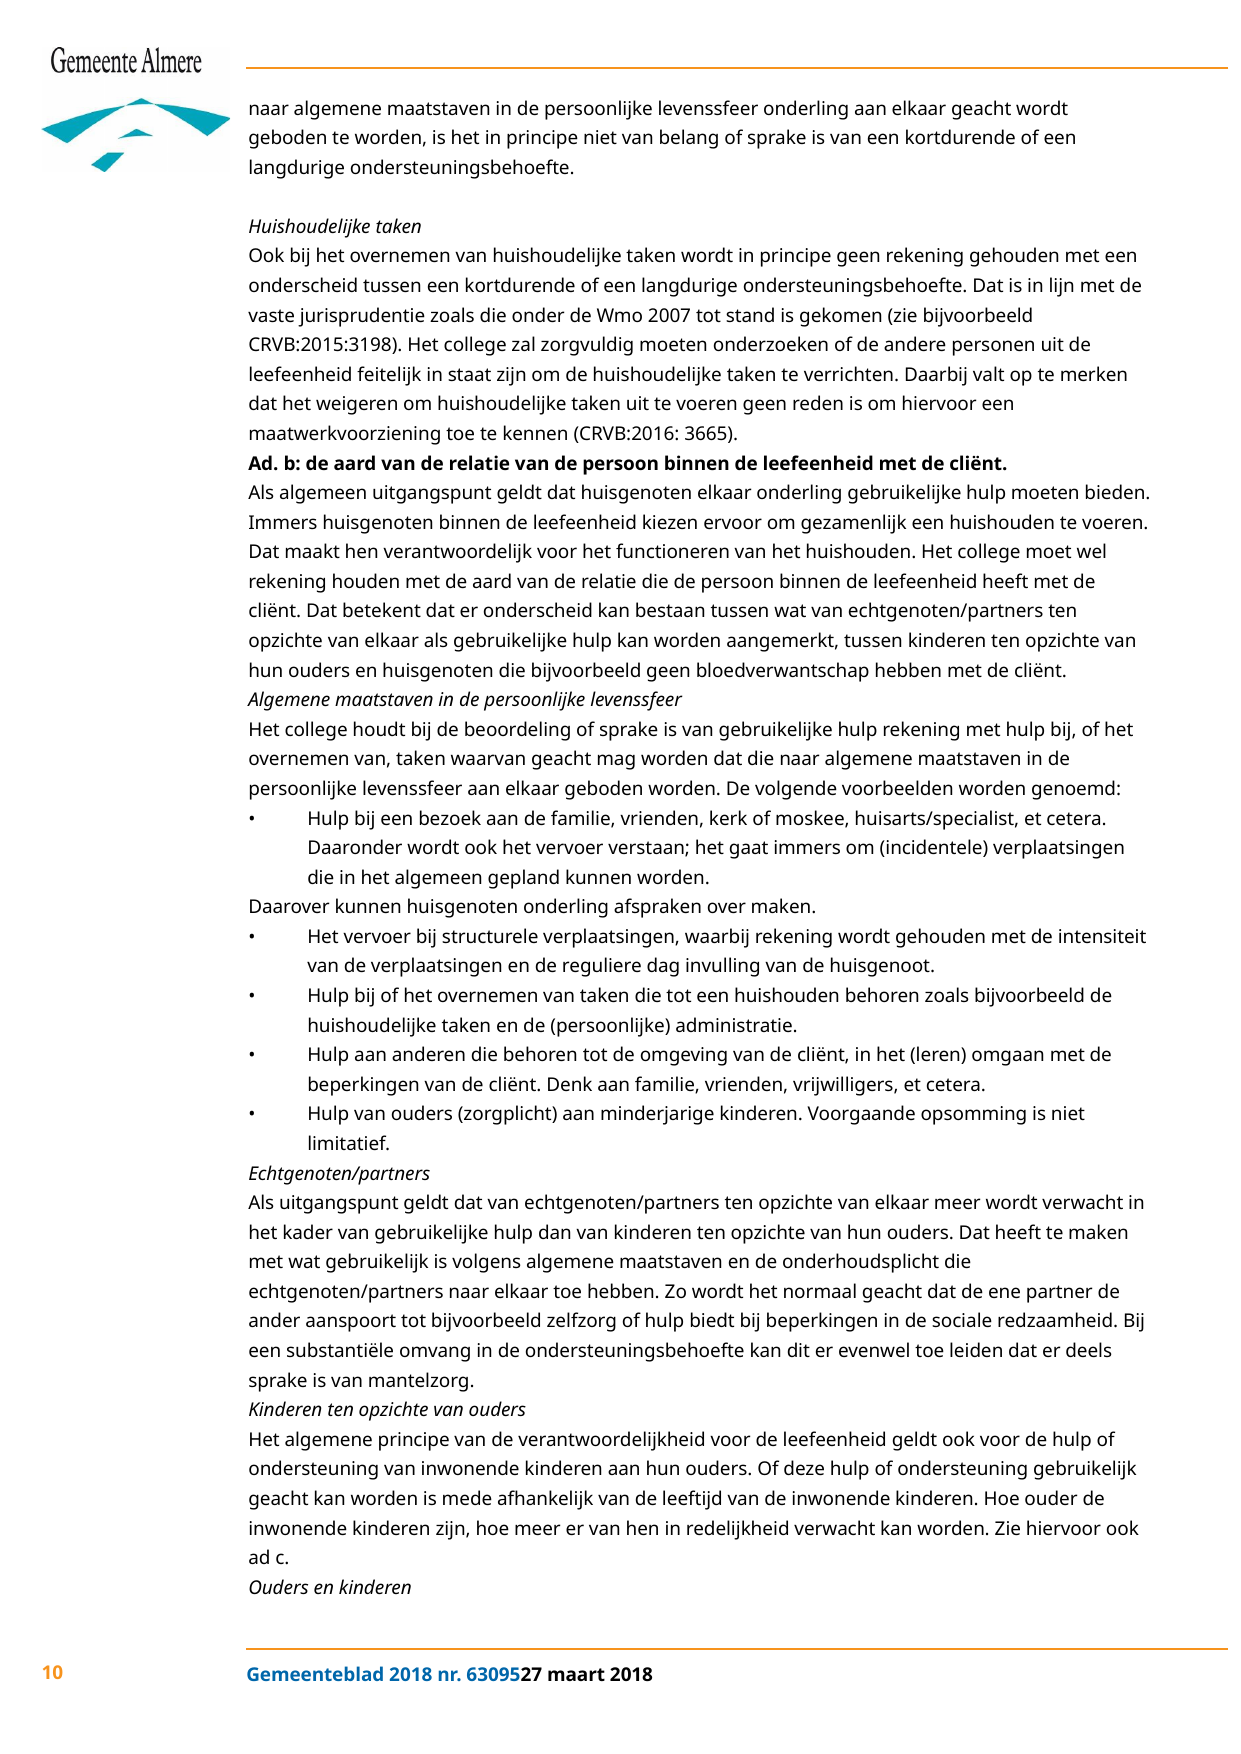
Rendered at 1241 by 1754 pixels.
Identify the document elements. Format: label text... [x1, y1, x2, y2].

text Het algemene principe van de verantwoordelijkheid voor de leefeenheid geldt ook voor de hulp of ondersteuning van inwonende kinderen aan hun ouders. Of deze hulp of ondersteuning gebruikelijk geacht kan worden is mede afhankelijk van de leeftijd van de inwonende kinderen. Hoe ouder de inwonende kinderen zijn, hoe meer er van hen in redelijkheid verwacht kan worden. Zie hiervoor ook ad c. [248, 1426, 1152, 1570]
text Echtgenoten/partners [248, 1160, 1152, 1186]
list Het vervoer bij structurele verplaatsingen, waarbij rekening wordt gehouden met de intensiteit van de verplaatsingen en de reguliere dag invulling van de huisgenoot. [248, 923, 1152, 978]
list Hulp aan anderen die behoren tot de omgeving van de cliënt, in het (leren) omgaan met de beperkingen van de cliënt. Denk aan familie, vrienden, vrijwilligers, et cetera. [248, 1041, 1152, 1097]
text onderscheid tussen een kortdurende of een langdurige ondersteuningsbehoefte. Dat is in lijn met de vaste jurisprudentie zoals die onder de Wmo 2007 tot stand is gekomen (zie bijvoorbeeld CRVB:2015:3198). Het college zal zorgvuldig moeten onderzoeken of de andere personen uit de leefeenheid feitelijk in staat zijn om de huishoudelijke taken te verrichten. Daarbij valt op te merken dat het weigeren om huishoudelijke taken uit te voeren geen reden is om hiervoor een maatwerkvoorziening toe te kennen (CRVB:2016: 3665). [248, 272, 1152, 446]
list Hulp bij een bezoek aan de familie, vrienden, kerk of moskee, huisarts/specialist, et cetera. Daaronder wordt ook het vervoer verstaan; het gaat immers om (incidentele) verplaatsingen die in het algemeen gepland kunnen worden. [248, 805, 1152, 890]
text Algemene maatstaven in de persoonlijke levenssfeer [248, 686, 1152, 712]
text Huishoudelijke taken [248, 213, 1152, 239]
text Als uitgangspunt geldt dat van echtgenoten/partners ten opzichte van elkaar meer wordt verwacht in het kader van gebruikelijke hulp dan van kinderen ten opzichte van hun ouders. Dat heeft te maken met wat gebruikelijk is volgens algemene maatstaven en de onderhoudsplicht die echtgenoten/partners naar elkaar toe hebben. Zo wordt het normaal geacht dat de ene partner de ander aanspoort tot bijvoorbeeld zelfzorg of hulp biedt bij beperkingen in de sociale redzaamheid. Bij een substantiële omvang in de ondersteuningsbehoefte kan dit er evenwel toe leiden dat er deels sprake is van mantelzorg. [248, 1189, 1152, 1393]
text Ouders en kinderen [248, 1574, 1152, 1600]
text Ad. b: de aard van de relatie van de persoon binnen de leefeenheid met de cliënt. [248, 450, 1152, 476]
text Ook bij het overnemen van huishoudelijke taken wordt in principe geen rekening gehouden met een [248, 243, 1152, 268]
text Kinderen ten opzichte van ouders [248, 1396, 1152, 1422]
list Hulp van ouders (zorgplicht) aan minderjarige kinderen. Voorgaande opsomming is niet limitatief. [248, 1101, 1152, 1156]
text Als algemeen uitgangspunt geldt dat huisgenoten elkaar onderling gebruikelijke hulp moeten bieden. Immers huisgenoten binnen de leefeenheid kiezen ervoor om gezamenlijk een huishouden te voeren. Dat maakt hen verantwoordelijk voor het functioneren van het huishouden. Het college moet wel rekening houden met de aard van de relatie die de persoon binnen de leefeenheid heeft met de cliënt. Dat betekent dat er onderscheid kan bestaan tussen wat van echtgenoten/partners ten opzichte van elkaar als gebruikelijke hulp kan worden aangemerkt, tussen kinderen ten opzichte van hun ouders en huisgenoten die bijvoorbeeld geen bloedverwantschap hebben met de cliënt. [248, 479, 1152, 683]
text Daarover kunnen huisgenoten onderling afspraken over maken. [248, 893, 1152, 919]
picture [41, 47, 231, 172]
list Hulp bij of het overnemen van taken die tot een huishouden behoren zoals bijvoorbeeld de huishoudelijke taken en de (persoonlijke) administratie. [248, 982, 1152, 1038]
text naar algemene maatstaven in de persoonlijke levenssfeer onderling aan elkaar geacht wordt geboden te worden, is het in principe niet van belang of sprake is van een kortdurende of een langdurige ondersteuningsbehoefte. [248, 95, 1152, 180]
text Het college houdt bij de beoordeling of sprake is van gebruikelijke hulp rekening met hulp bij, of het overnemen van, taken waarvan geacht mag worden dat die naar algemene maatstaven in de persoonlijke levenssfeer aan elkaar geboden worden. De volgende voorbeelden worden genoemd: [248, 716, 1152, 801]
